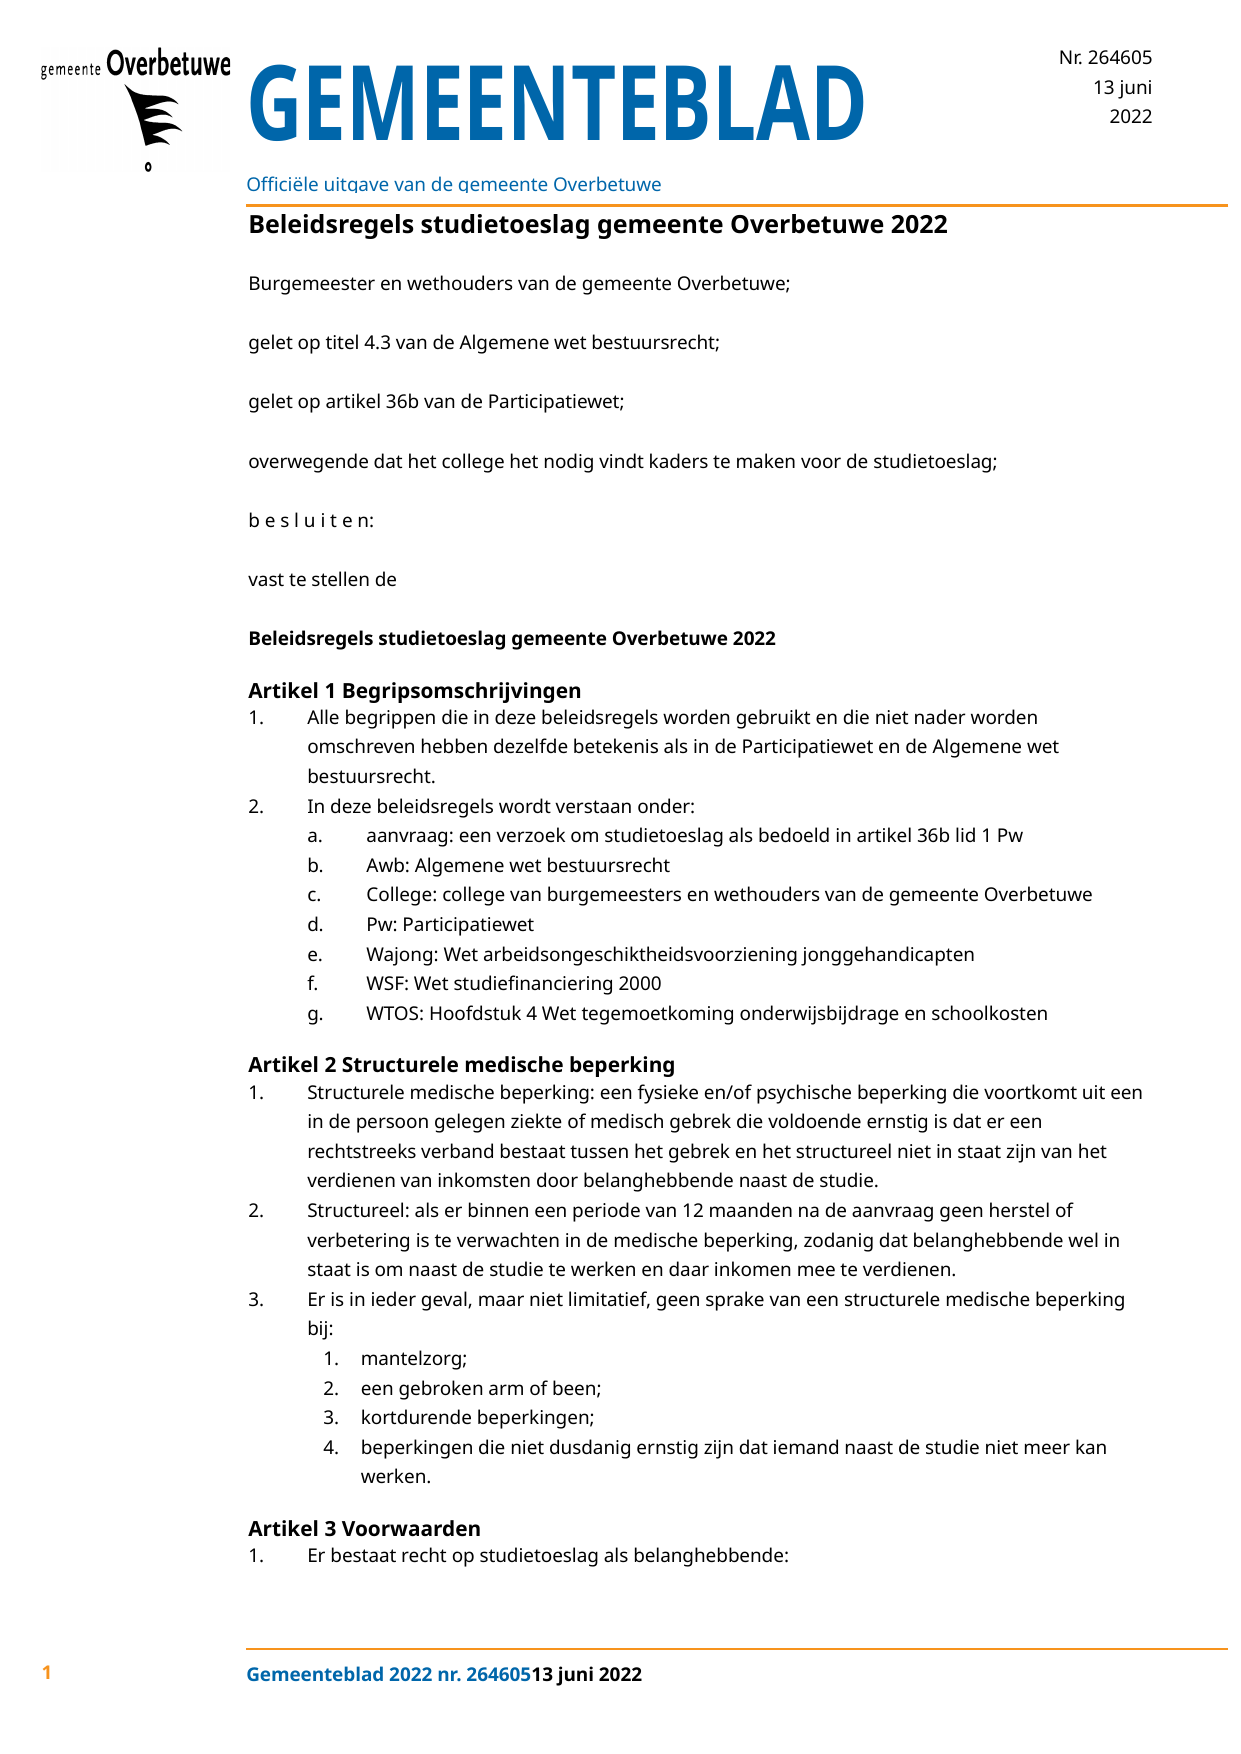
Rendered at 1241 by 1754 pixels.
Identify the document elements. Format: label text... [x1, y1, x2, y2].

picture [41, 47, 231, 172]
list Pw: Participatiewet [307, 911, 1152, 937]
text gelet op artikel 36b van de Participatiewet; [248, 389, 1152, 414]
text Burgemeester en wethouders van de gemeente Overbetuwe; [248, 270, 1152, 296]
list Er is in ieder geval, maar niet limitatief, geen sprake van een structurele medische beperking bij: [248, 1286, 1152, 1341]
list WSF: Wet studiefinanciering 2000 [307, 970, 1152, 996]
list kortdurende beperkingen; [323, 1404, 1152, 1430]
list Er bestaat recht op studietoeslag als belanghebbende: [248, 1542, 1152, 1568]
list Structurele medische beperking: een fysieke en/of psychische beperking die voortkomt uit een in de persoon gelegen ziekte of medisch gebrek die voldoende ernstig is dat er een rechtstreeks verband bestaat tussen het gebrek en het structureel niet in staat zijn van het verdienen van inkomsten door belanghebbende naast de studie. [248, 1079, 1152, 1193]
list een gebroken arm of been; [323, 1375, 1152, 1400]
list aanvraag: een verzoek om studietoeslag als bedoeld in artikel 36b lid 1 Pw [307, 822, 1152, 848]
text Artikel 3 Voorwaarden [248, 1514, 1152, 1542]
list Alle begrippen die in deze beleidsregels worden gebruikt en die niet nader worden omschreven hebben dezelfde betekenis als in de Participatiewet en de Algemene wet bestuursrecht. [248, 704, 1152, 789]
list WTOS: Hoofdstuk 4 Wet tegemoetkoming onderwijsbijdrage en schoolkosten [307, 1000, 1152, 1026]
list College: college van burgemeesters en wethouders van de gemeente Overbetuwe [307, 882, 1152, 907]
list beperkingen die niet dusdanig ernstig zijn dat iemand naast de studie niet meer kan werken. [323, 1434, 1152, 1489]
text b e s l u i t e n: [248, 507, 1152, 533]
text vast te stellen de [248, 566, 1152, 592]
text Artikel 2 Structurele medische beperking [248, 1050, 1152, 1079]
list mantelzorg; [323, 1345, 1152, 1371]
text Artikel 1 Begripsomschrijvingen [248, 676, 1152, 704]
list Wajong: Wet arbeidsongeschiktheidsvoorziening jonggehandicapten [307, 941, 1152, 967]
text Beleidsregels studietoeslag gemeente Overbetuwe 2022 [248, 207, 1152, 241]
text Beleidsregels studietoeslag gemeente Overbetuwe 2022 [248, 625, 1152, 651]
list Awb: Algemene wet bestuursrecht [307, 852, 1152, 878]
text gelet op titel 4.3 van de Algemene wet bestuursrecht; [248, 329, 1152, 355]
list In deze beleidsregels wordt verstaan onder: [248, 793, 1152, 819]
text overwegende dat het college het nodig vindt kaders te maken voor de studietoeslag; [248, 448, 1152, 473]
list Structureel: als er binnen een periode van 12 maanden na de aanvraag geen herstel of verbetering is te verwachten in de medische beperking, zodanig dat belanghebbende wel in staat is om naast de studie te werken en daar inkomen mee te verdienen. [248, 1197, 1152, 1282]
